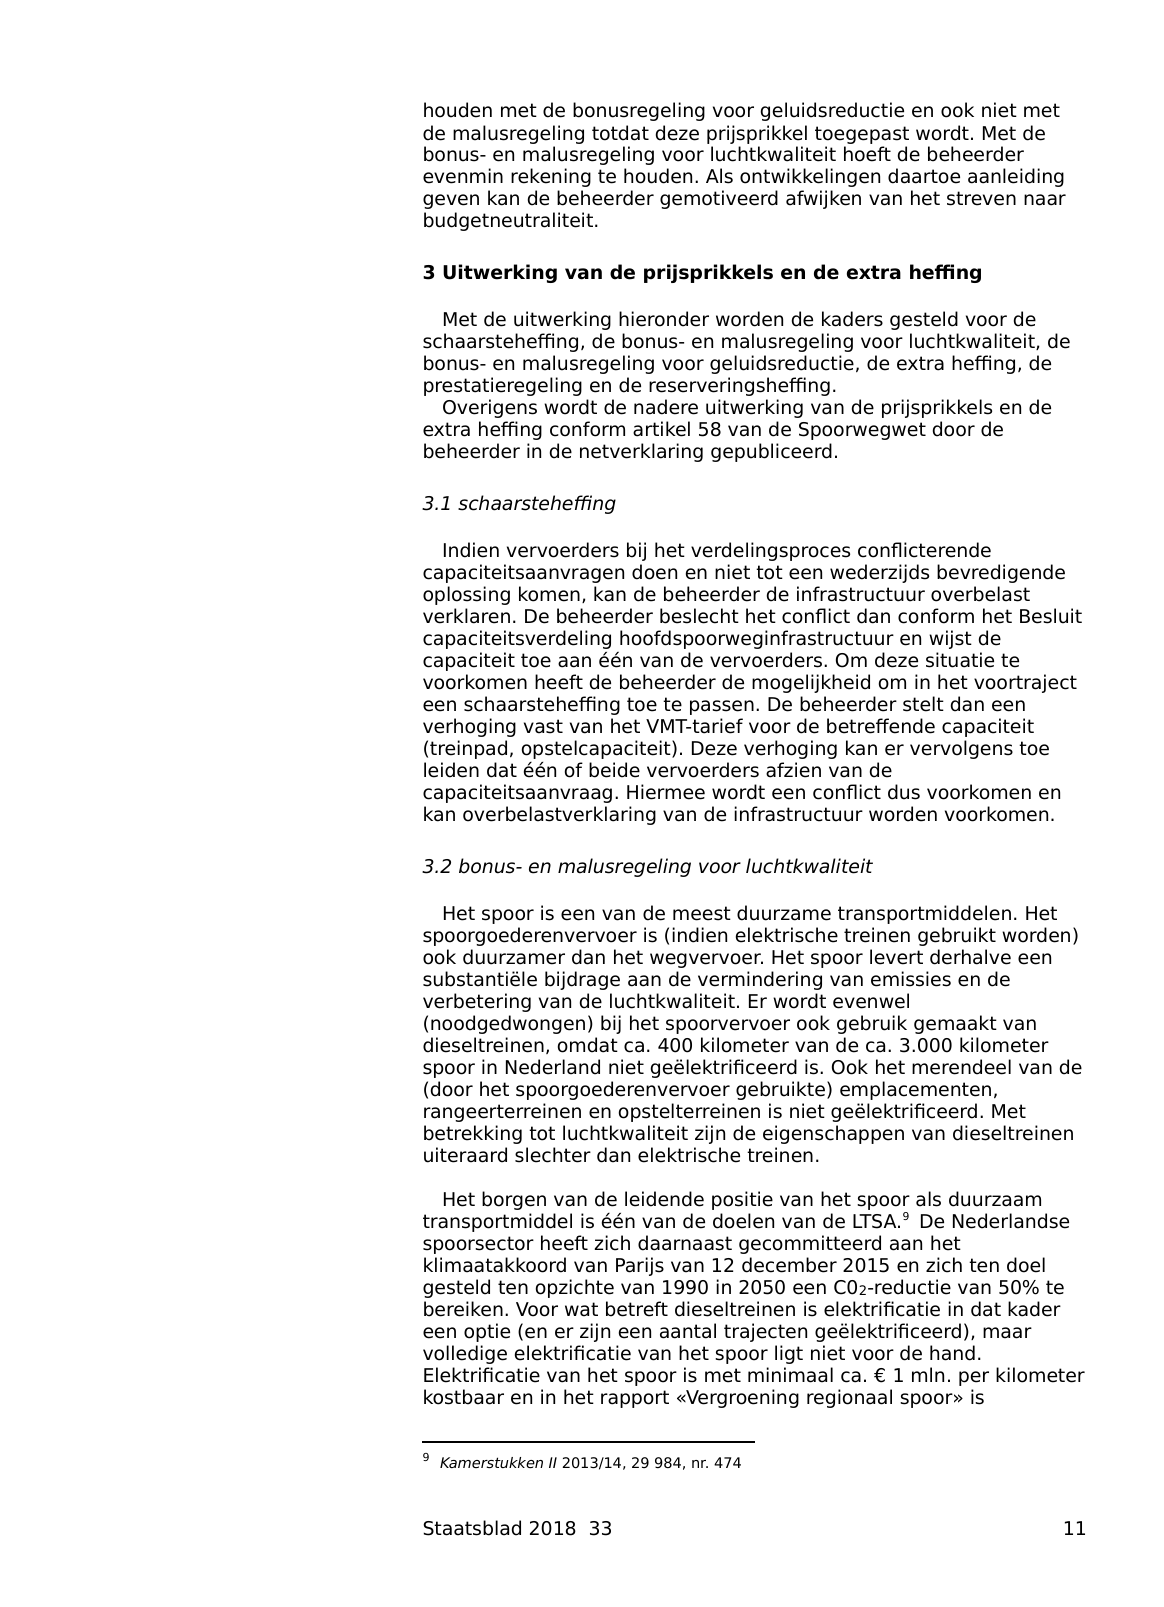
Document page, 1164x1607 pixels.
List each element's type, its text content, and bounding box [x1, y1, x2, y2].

text Indien vervoerders bij het verdelingsproces conflicterende capaciteitsaanvragen doen en niet tot een wederzijds bevredigende oplossing komen, kan de beheerder de infrastructuur overbelast verklaren. De beheerder beslecht het conflict dan conform het Besluit capaciteitsverdeling hoofdspoorweginfrastructuur en wijst de capaciteit toe aan één van de vervoerders. Om deze situatie te voorkomen heeft de beheerder de mogelijkheid om in het voortraject een schaarsteheffing toe te passen. De beheerder stelt dan een verhoging vast van het VMT-tarief voor de betreffende capaciteit (treinpad, opstelcapaciteit). Deze verhoging kan er vervolgens toe leiden dat één of beide vervoerders afzien van de capaciteitsaanvraag. Hiermee wordt een conflict dus voorkomen en kan overbelastverklaring van de infrastructuur worden voorkomen. [422, 540, 1087, 826]
text Met de uitwerking hieronder worden de kaders gesteld voor de schaarsteheffing, de bonus- en malusregeling voor luchtkwaliteit, de bonus- en malusregeling voor geluidsreductie, de extra heffing, de prestatieregeling en de reserveringsheffing. [422, 309, 1087, 397]
text Overigens wordt de nadere uitwerking van de prijsprikkels en de extra heffing conform artikel 58 van de Spoorwegwet door de beheerder in de netverklaring gepubliceerd. [422, 397, 1087, 463]
text Het spoor is een van de meest duurzame transportmiddelen. Het spoorgoederenvervoer is (indien elektrische treinen gebruikt worden) ook duurzamer dan het wegvervoer. Het spoor levert derhalve een substantiële bijdrage aan de vermindering van emissies en de verbetering van de luchtkwaliteit. Er wordt evenwel (noodgedwongen) bij het spoorvervoer ook gebruik gemaakt van dieseltreinen, omdat ca. 400 kilometer van de ca. 3.000 kilometer spoor in Nederland niet geëlektrificeerd is. Ook het merendeel van de (door het spoorgoederenvervoer gebruikte) emplacementen, rangeerterreinen en opstelterreinen is niet geëlektrificeerd. Met betrekking tot luchtkwaliteit zijn de eigenschappen van dieseltreinen uiteraard slechter dan elektrische treinen. [422, 903, 1087, 1167]
subtitle 3.2 bonus- en malusregeling voor luchtkwaliteit [422, 856, 1087, 878]
subtitle 3 Uitwerking van de prijsprikkels en de extra heffing [422, 262, 1087, 284]
text Kamerstukken II 2013/14, 29 984, nr. 474 [422, 1451, 1087, 1473]
text Het borgen van de leidende positie van het spoor als duurzaam transportmiddel is één van de doelen van de LTSA. De Nederlandse spoorsector heeft zich daarnaast gecommitteerd aan het klimaatakkoord van Parijs van 12 december 2015 en zich ten doel gesteld ten opzichte van 1990 in 2050 een C02-reductie van 50% te bereiken. Voor wat betreft dieseltreinen is elektrificatie in dat kader een optie (en er zijn een aantal trajecten geëlektrificeerd), maar volledige elektrificatie van het spoor ligt niet voor de hand. Elektrificatie van het spoor is met minimaal ca. € 1 mln. per kilometer kostbaar en in het rapport «Vergroening regionaal spoor» is [422, 1189, 1087, 1408]
subtitle 3.1 schaarsteheffing [422, 493, 1087, 515]
text houden met de bonusregeling voor geluidsreductie en ook niet met de malusregeling totdat deze prijsprikkel toegepast wordt. Met de bonus- en malusregeling voor luchtkwaliteit hoeft de beheerder evenmin rekening te houden. Als ontwikkelingen daartoe aanleiding geven kan de beheerder gemotiveerd afwijken van het streven naar budgetneutraliteit. [422, 100, 1087, 232]
